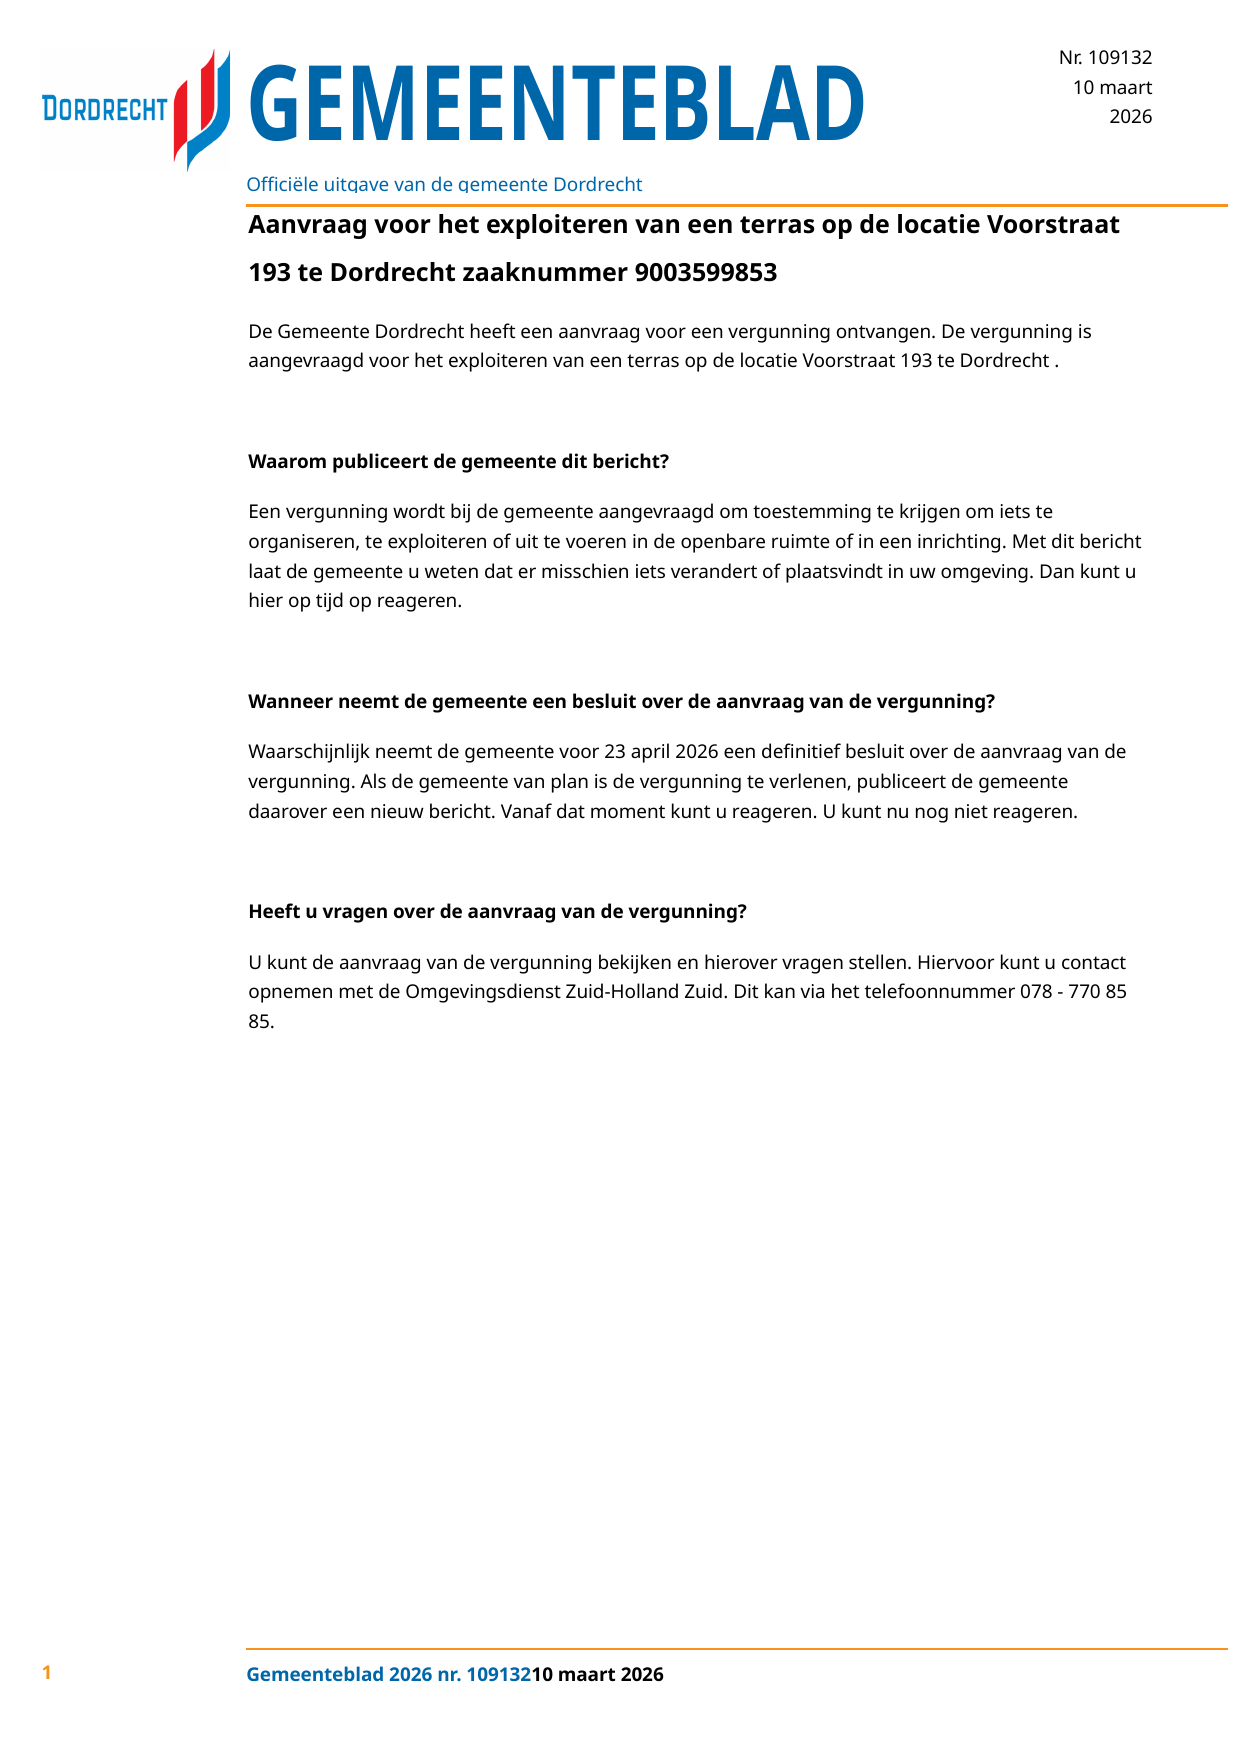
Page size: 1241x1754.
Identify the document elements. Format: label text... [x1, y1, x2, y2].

text De Gemeente Dordrecht heeft een aanvraag voor een vergunning ontvangen. De vergunning is aangevraagd voor het exploiteren van een terras op de locatie Voorstraat 193 te Dordrecht . [248, 318, 1152, 373]
picture [41, 47, 231, 172]
text U kunt de aanvraag van de vergunning bekijken en hierover vragen stellen. Hiervoor kunt u contact opnemen met de Omgevingsdienst Zuid-Holland Zuid. Dit kan via het telefoonnummer 078 - 770 85 85. [248, 949, 1152, 1034]
text Waarschijnlijk neemt de gemeente voor 23 april 2026 een definitief besluit over de aanvraag van de vergunning. Als de gemeente van plan is de vergunning te verlenen, publiceert de gemeente daarover een nieuw bericht. Vanaf dat moment kunt u reageren. U kunt nu nog niet reageren. [248, 739, 1152, 824]
text Heeft u vragen over de aanvraag van de vergunning? [248, 899, 1152, 924]
text Een vergunning wordt bij de gemeente aangevraagd om toestemming te krijgen om iets te organiseren, te exploiteren of uit te voeren in de openbare ruimte of in een inrichting. Met dit bericht laat de gemeente u weten dat er misschien iets verandert of plaatsvindt in uw omgeving. Dan kunt u hier op tijd op reageren. [248, 499, 1152, 613]
text Aanvraag voor het exploiteren van een terras op de locatie Voorstraat 193 te Dordrecht zaaknummer 9003599853 [248, 207, 1152, 288]
text Wanneer neemt de gemeente een besluit over de aanvraag van de vergunning? [248, 688, 1152, 714]
text Waarom publiceert de gemeente dit bericht? [248, 448, 1152, 474]
